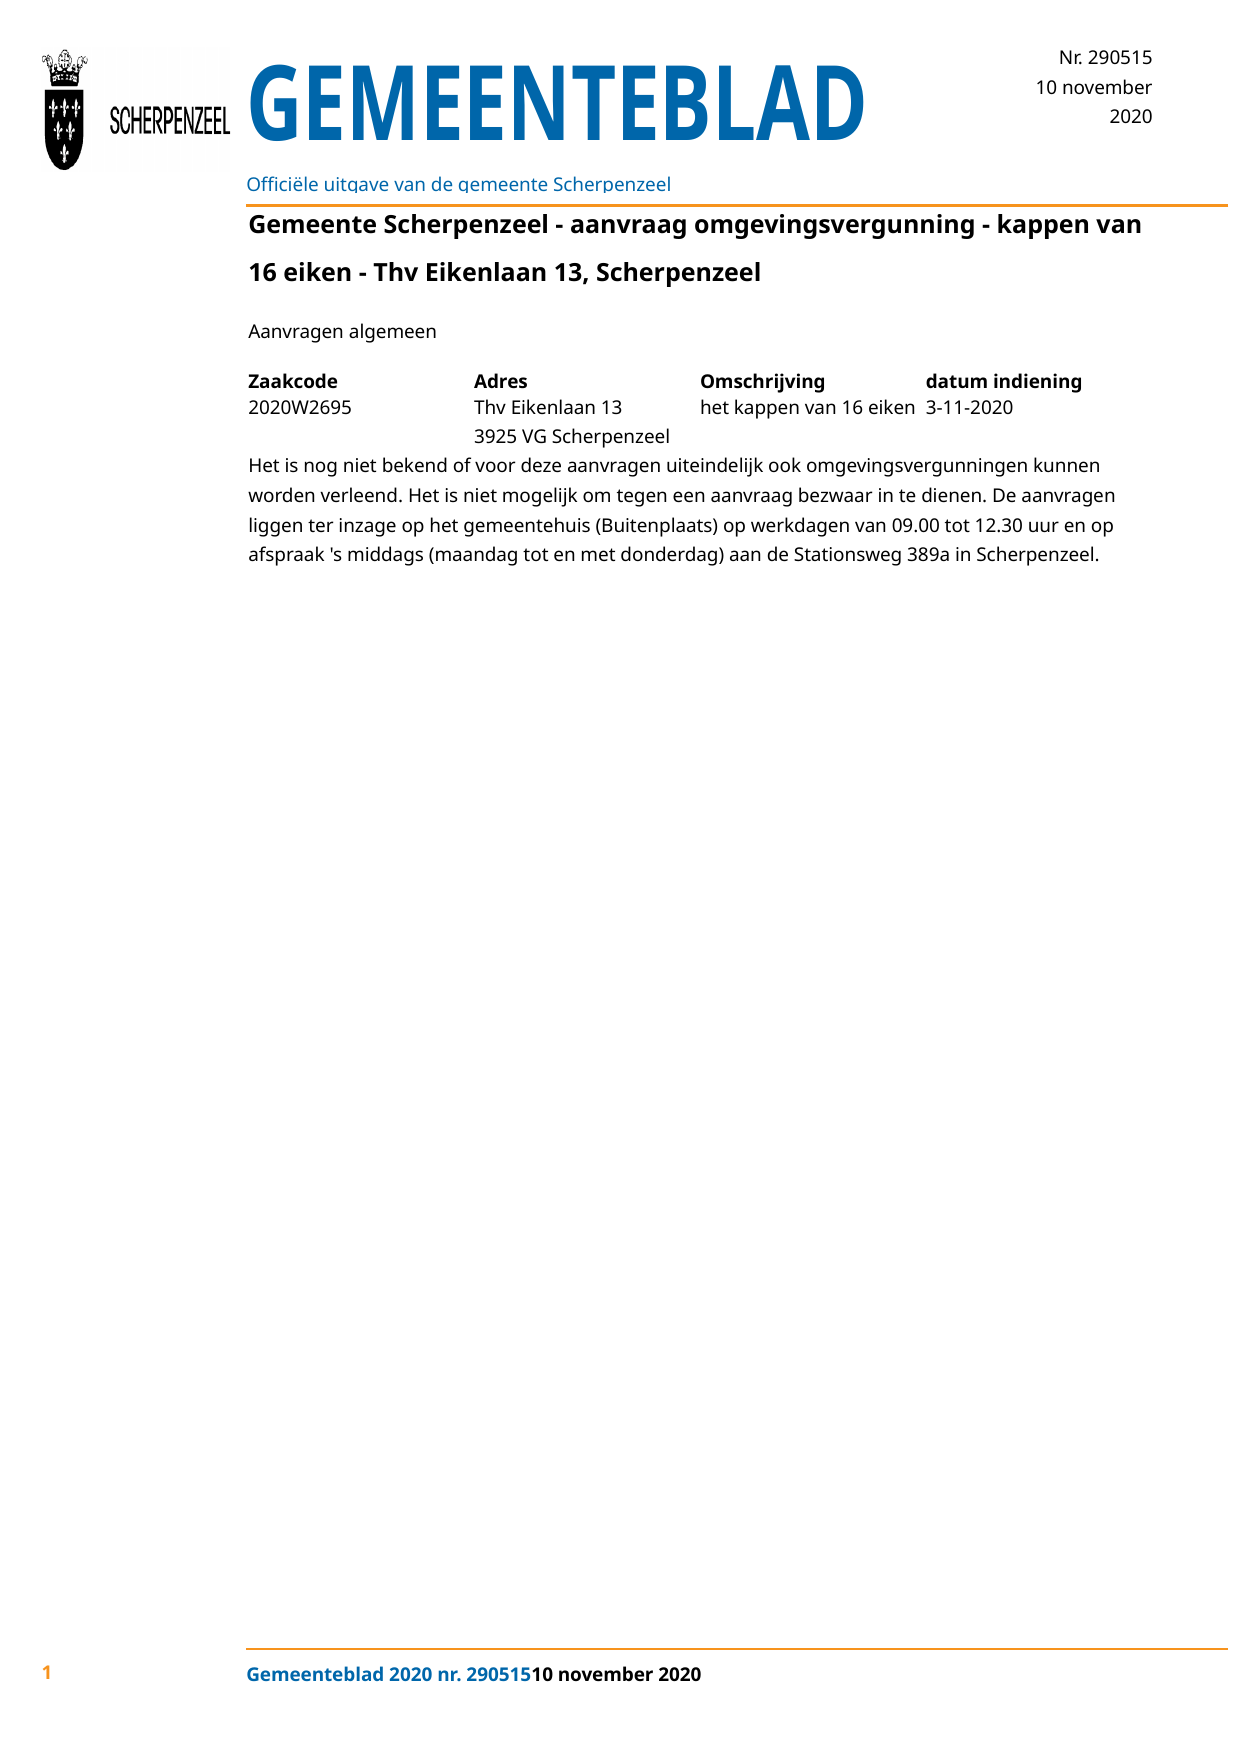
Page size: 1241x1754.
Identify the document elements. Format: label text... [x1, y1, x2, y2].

table_cell 3-11-2020 [926, 394, 1152, 449]
table_cell het kappen van 16 eiken [700, 394, 926, 449]
text Aanvragen algemeen [248, 318, 1152, 344]
table_cell Thv Eikenlaan 13 3925 VG Scherpenzeel [474, 394, 700, 449]
table_header Adres [474, 369, 700, 394]
table_header datum indiening [926, 369, 1152, 394]
table_header Zaakcode [248, 369, 474, 394]
table_header Omschrijving [700, 369, 926, 394]
table_cell 2020W2695 [248, 394, 474, 449]
text Gemeente Scherpenzeel - aanvraag omgevingsvergunning - kappen van 16 eiken - Thv Eikenlaan 13, Scherpenzeel [248, 207, 1152, 288]
text Het is nog niet bekend of voor deze aanvragen uiteindelijk ook omgevingsvergunningen kunnen worden verleend. Het is niet mogelijk om tegen een aanvraag bezwaar in te dienen. De aanvragen liggen ter inzage op het gemeentehuis (Buitenplaats) op werkdagen van 09.00 tot 12.30 uur en op afspraak 's middags (maandag tot en met donderdag) aan de Stationsweg 389a in Scherpenzeel. [248, 453, 1152, 567]
picture [41, 47, 231, 172]
